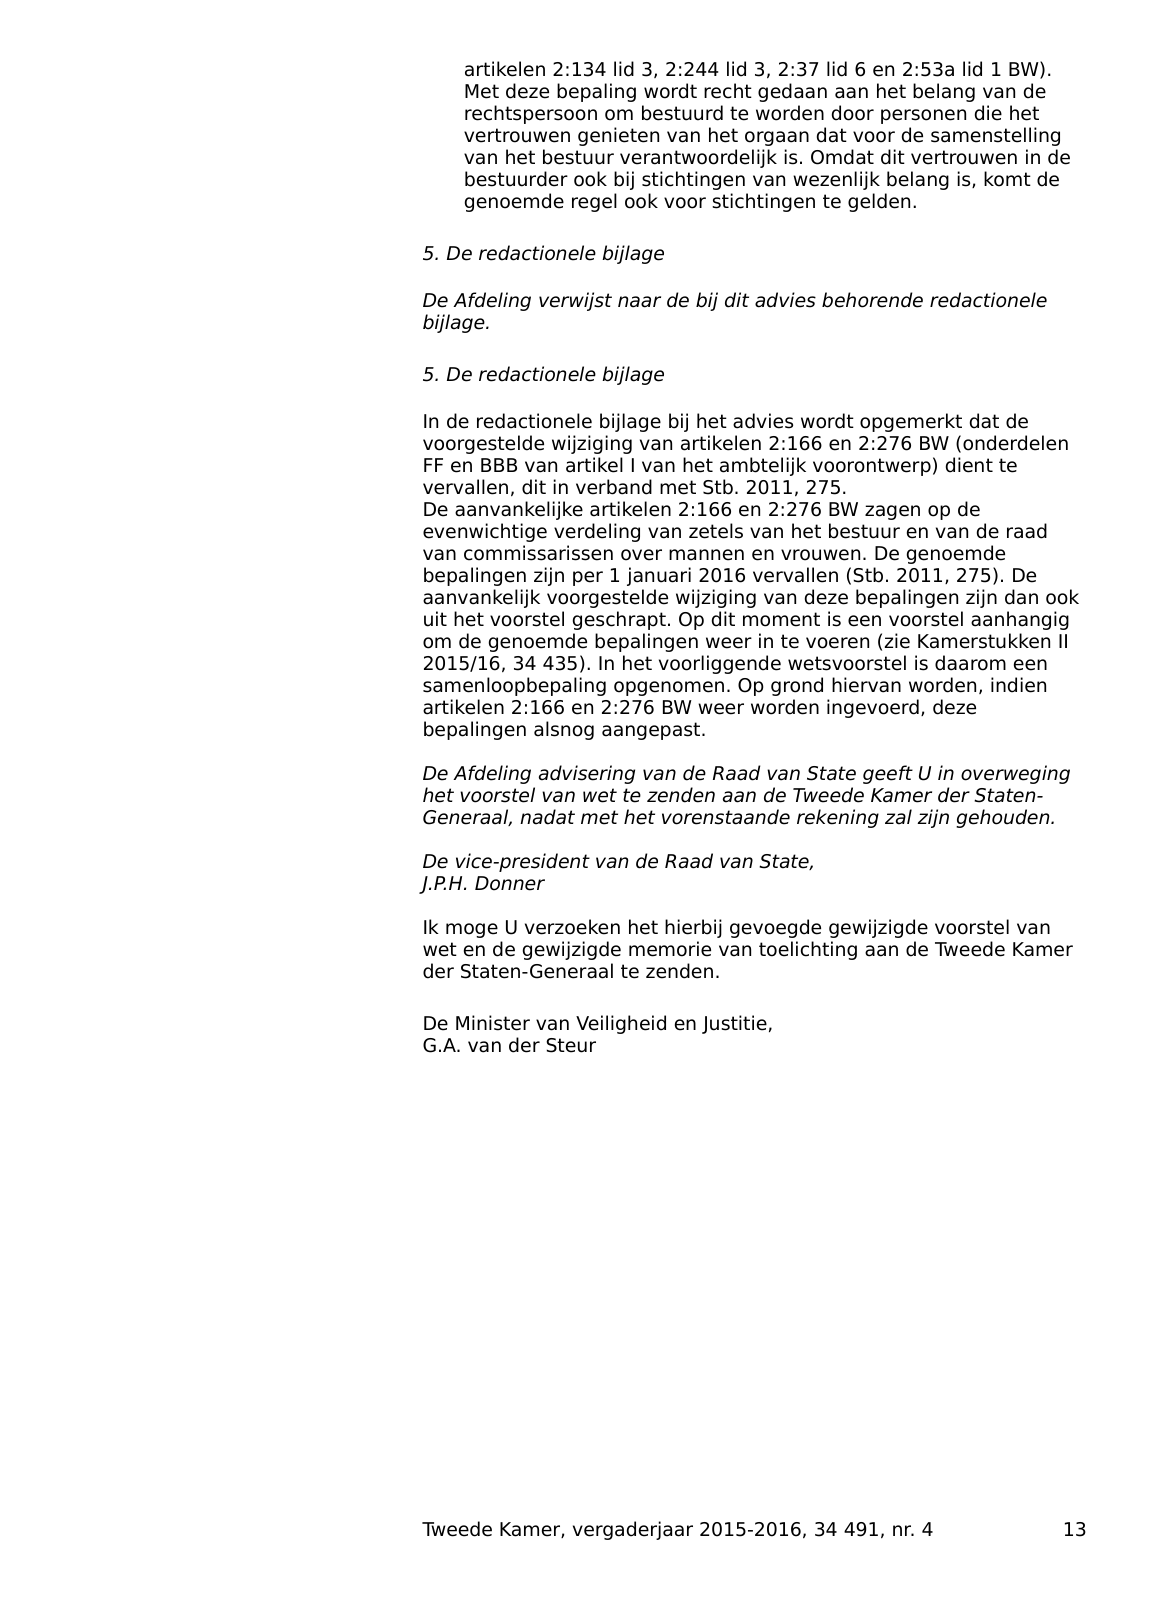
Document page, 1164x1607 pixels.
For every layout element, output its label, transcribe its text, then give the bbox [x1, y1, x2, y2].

text Ik moge U verzoeken het hierbij gevoegde gewijzigde voorstel van wet en de gewijzigde memorie van toelichting aan de Tweede Kamer der Staten-Generaal te zenden. [422, 917, 1087, 983]
text J.P.H. Donner [422, 873, 1087, 895]
text De aanvankelijke artikelen 2:166 en 2:276 BW zagen op de evenwichtige verdeling van zetels van het bestuur en van de raad van commissarissen over mannen en vrouwen. De genoemde bepalingen zijn per 1 januari 2016 vervallen (Stb. 2011, 275). De aanvankelijk voorgestelde wijziging van deze bepalingen zijn dan ook uit het voorstel geschrapt. Op dit moment is een voorstel aanhangig om de genoemde bepalingen weer in te voeren (zie Kamerstukken II 2015/16, 34 435). In het voorliggende wetsvoorstel is daarom een samenloopbepaling opgenomen. Op grond hiervan worden, indien artikelen 2:166 en 2:276 BW weer worden ingevoerd, deze bepalingen alsnog aangepast. [422, 499, 1087, 741]
text In de redactionele bijlage bij het advies wordt opgemerkt dat de voorgestelde wijziging van artikelen 2:166 en 2:276 BW (onderdelen FF en BBB van artikel I van het ambtelijk voorontwerp) dient te vervallen, dit in verband met Stb. 2011, 275. [422, 411, 1087, 499]
text artikelen 2:134 lid 3, 2:244 lid 3, 2:37 lid 6 en 2:53a lid 1 BW). Met deze bepaling wordt recht gedaan aan het belang van de rechtspersoon om bestuurd te worden door personen die het vertrouwen genieten van het orgaan dat voor de samenstelling van het bestuur verantwoordelijk is. Omdat dit vertrouwen in de bestuurder ook bij stichtingen van wezenlijk belang is, komt de genoemde regel ook voor stichtingen te gelden. [464, 59, 1087, 213]
text De Afdeling advisering van de Raad van State geeft U in overweging het voorstel van wet te zenden aan de Tweede Kamer der Staten-Generaal, nadat met het vorenstaande rekening zal zijn gehouden. [422, 763, 1087, 829]
text De Minister van Veiligheid en Justitie, G.A. van der Steur [422, 1013, 1087, 1057]
subtitle 5. De redactionele bijlage [422, 364, 1087, 386]
subtitle 5. De redactionele bijlage [422, 243, 1087, 265]
text De vice-president van de Raad van State, [422, 851, 1087, 873]
text De Afdeling verwijst naar de bij dit advies behorende redactionele bijlage. [422, 290, 1087, 334]
